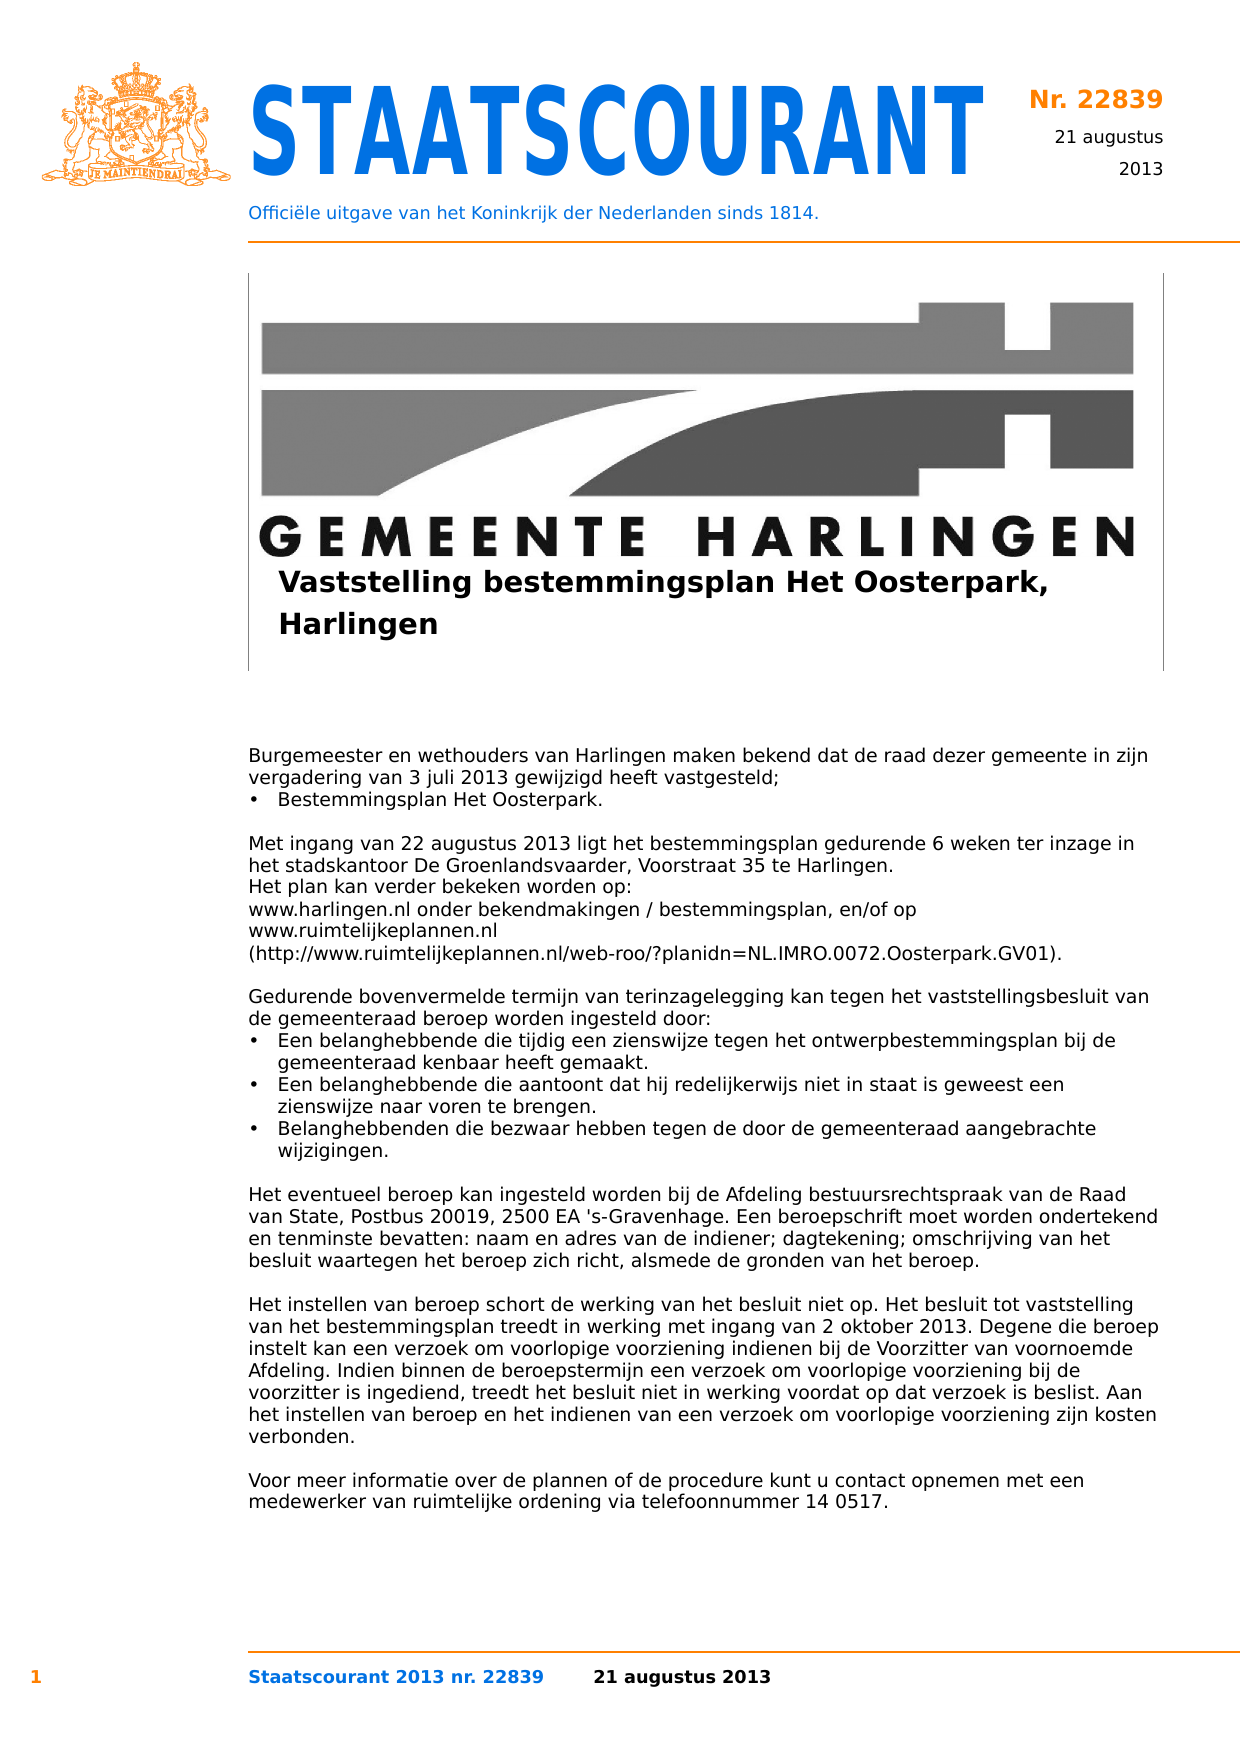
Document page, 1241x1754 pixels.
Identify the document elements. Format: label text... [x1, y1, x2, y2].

text • Belanghebbenden die bezwaar hebben tegen de door de gemeenteraad aangebrachte wijzigingen. [248, 1118, 1163, 1162]
table_header [25, 62, 248, 241]
table_header Nr. 22839 [998, 62, 1240, 121]
text www.harlingen.nl onder bekendmakingen / bestemmingsplan, en/of op www.ruimtelijkeplannen.nl [248, 898, 1163, 942]
picture [259, 302, 1134, 557]
table_cell Officiële uitgave van het Koninkrijk der Nederlanden sinds 1814. [248, 203, 1240, 241]
text Gedurende bovenvermelde termijn van terinzagelegging kan tegen het vaststellingsbesluit van de gemeenteraad beroep worden ingesteld door: [248, 986, 1163, 1030]
text Het plan kan verder bekeken worden op: [248, 876, 1163, 898]
picture [41, 62, 231, 186]
text Burgemeester en wethouders van Harlingen maken bekend dat de raad dezer gemeente in zijn vergadering van 3 juli 2013 gewijzigd heeft vastgesteld; [248, 745, 1163, 789]
text (http://www.ruimtelijkeplannen.nl/web-roo/?planidn=NL.IMRO.0072.Oosterpark.GV01). [248, 942, 1163, 964]
subtitle Vaststelling bestemmingsplan Het Oosterpark, Harlingen [249, 273, 1163, 671]
text Voor meer informatie over de plannen of de procedure kunt u contact opnemen met een medewerker van ruimtelijke ordening via telefoonnummer 14 0517. [248, 1469, 1163, 1513]
text Het eventueel beroep kan ingesteld worden bij de Afdeling bestuursrechtspraak van de Raad van State, Postbus 20019, 2500 EA 's-Gravenhage. Een beroepschrift moet worden ondertekend en tenminste bevatten: naam en adres van de indiener; dagtekening; omschrijving van het besluit waartegen het beroep zich richt, alsmede de gronden van het beroep. [248, 1184, 1163, 1272]
text • Een belanghebbende die tijdig een zienswijze tegen het ontwerpbestemmingsplan bij de gemeenteraad kenbaar heeft gemaakt. [248, 1030, 1163, 1074]
text • Een belanghebbende die aantoont dat hij redelijkerwijs niet in staat is geweest een zienswijze naar voren te brengen. [248, 1074, 1163, 1118]
text Met ingang van 22 augustus 2013 ligt het bestemmingsplan gedurende 6 weken ter inzage in het stadskantoor De Groenlandsvaarder, Voorstraat 35 te Harlingen. [248, 832, 1163, 876]
table_cell 21 augustus [998, 121, 1240, 153]
text Het instellen van beroep schort de werking van het besluit niet op. Het besluit tot vaststelling van het bestemmingsplan treedt in werking met ingang van 2 oktober 2013. Degene die beroep instelt kan een verzoek om voorlopige voorziening indienen bij de Voorzitter van voornoemde Afdeling. Indien binnen de beroepstermijn een verzoek om voorlopige voorziening bij de voorzitter is ingediend, treedt het besluit niet in werking voordat op dat verzoek is beslist. Aan het instellen van beroep en het indienen van een verzoek om voorlopige voorziening zijn kosten verbonden. [248, 1294, 1163, 1448]
table_header STAATSCOURANT [248, 62, 998, 203]
text • Bestemmingsplan Het Oosterpark. [248, 789, 1163, 811]
table_cell 2013 [998, 153, 1240, 203]
